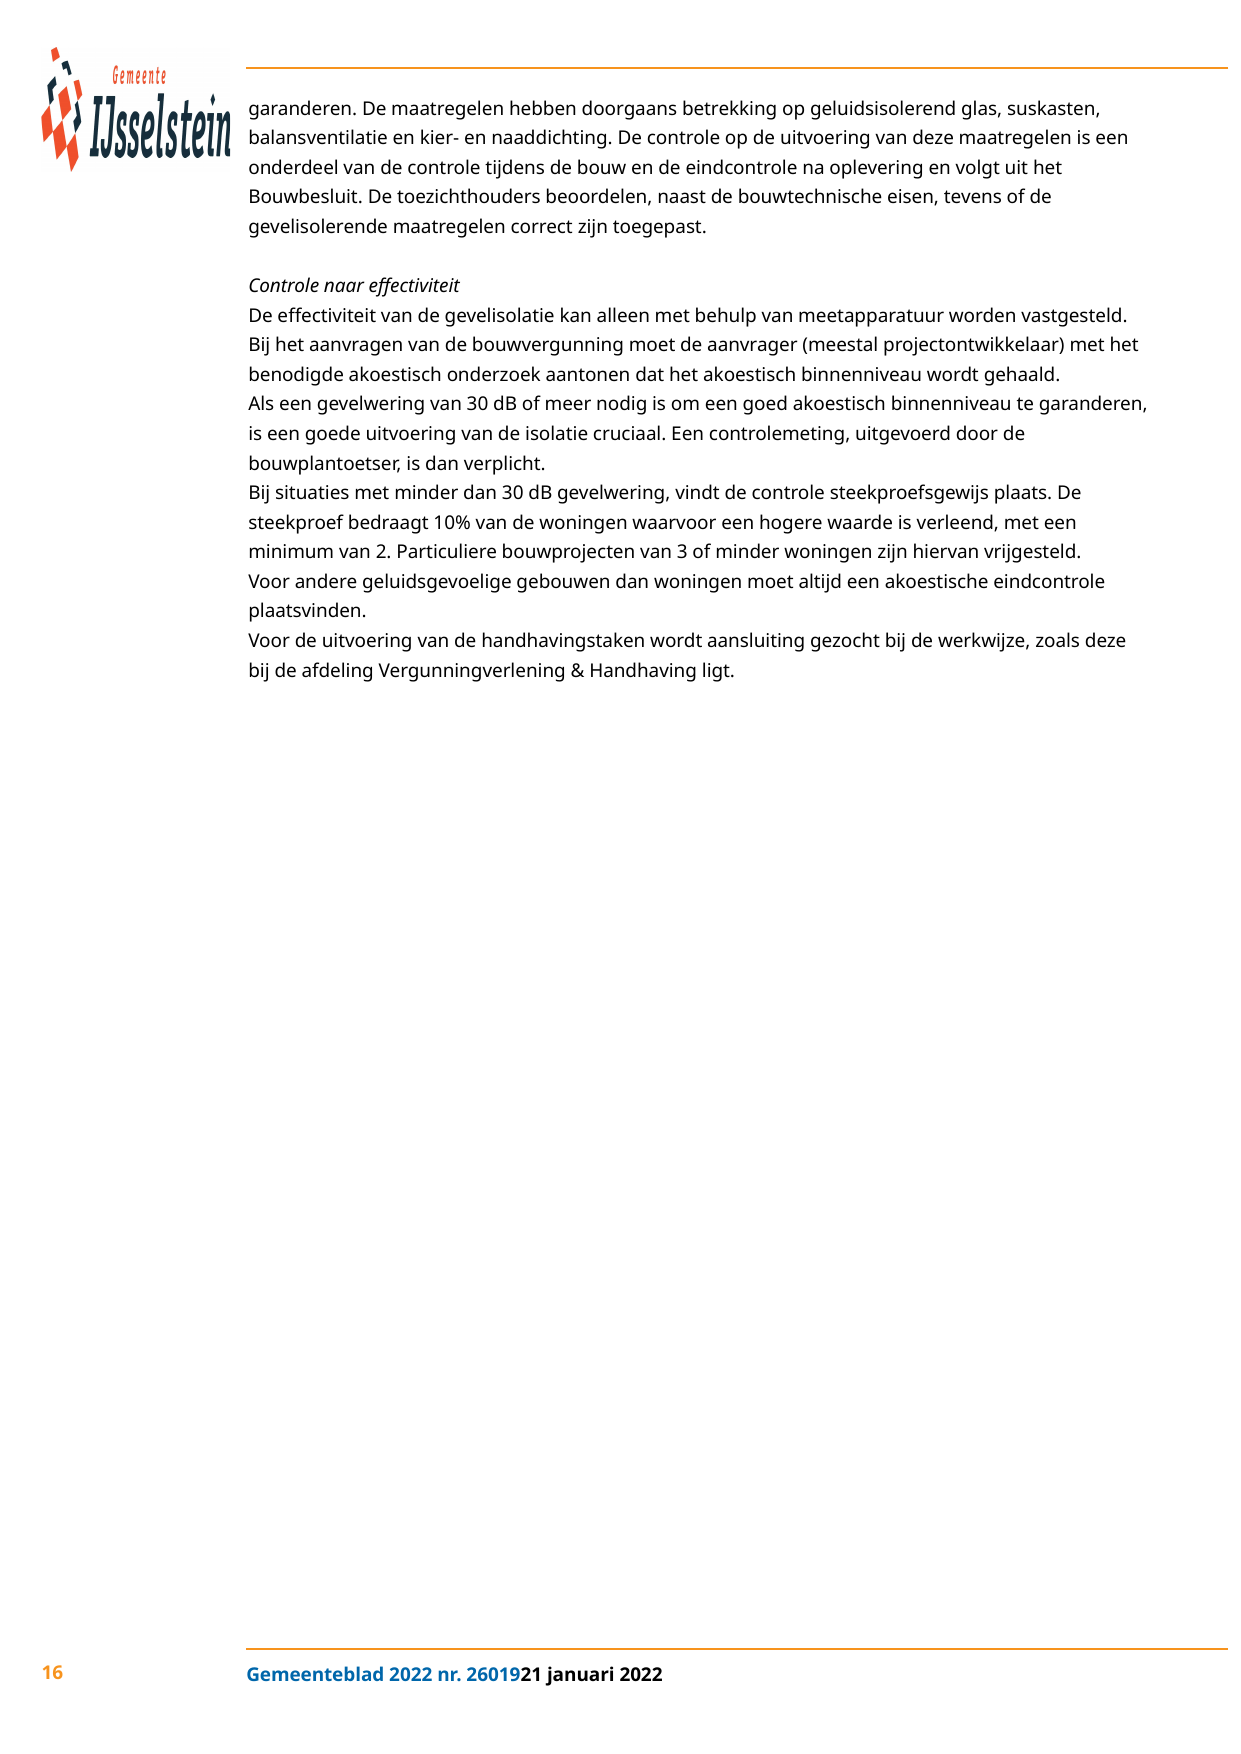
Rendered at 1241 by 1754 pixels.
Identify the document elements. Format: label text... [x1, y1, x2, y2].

text De effectiviteit van de gevelisolatie kan alleen met behulp van meetapparatuur worden vastgesteld. Bij het aanvragen van de bouwvergunning moet de aanvrager (meestal projectontwikkelaar) met het benodigde akoestisch onderzoek aantonen dat het akoestisch binnenniveau wordt gehaald. [248, 302, 1152, 387]
text Controle naar effectiviteit [248, 272, 1152, 298]
text Als een gevelwering van 30 dB of meer nodig is om een goed akoestisch binnenniveau te garanderen, is een goede uitvoering van de isolatie cruciaal. Een controlemeting, uitgevoerd door de bouwplantoetser, is dan verplicht. [248, 391, 1152, 476]
text garanderen. De maatregelen hebben doorgaans betrekking op geluidsisolerend glas, suskasten, balansventilatie en kier- en naaddichting. De controle op de uitvoering van deze maatregelen is een onderdeel van de controle tijdens de bouw en de eindcontrole na oplevering en volgt uit het Bouwbesluit. De toezichthouders beoordelen, naast de bouwtechnische eisen, tevens of de gevelisolerende maatregelen correct zijn toegepast. [248, 95, 1152, 239]
picture [41, 47, 231, 172]
text Bij situaties met minder dan 30 dB gevelwering, vindt de controle steekproefsgewijs plaats. De steekproef bedraagt 10% van de woningen waarvoor een hogere waarde is verleend, met een minimum van 2. Particuliere bouwprojecten van 3 of minder woningen zijn hiervan vrijgesteld. [248, 479, 1152, 564]
text Voor andere geluidsgevoelige gebouwen dan woningen moet altijd een akoestische eindcontrole plaatsvinden. [248, 568, 1152, 623]
text Voor de uitvoering van de handhavingstaken wordt aansluiting gezocht bij de werkwijze, zoals deze bij de afdeling Vergunningverlening & Handhaving ligt. [248, 627, 1152, 683]
